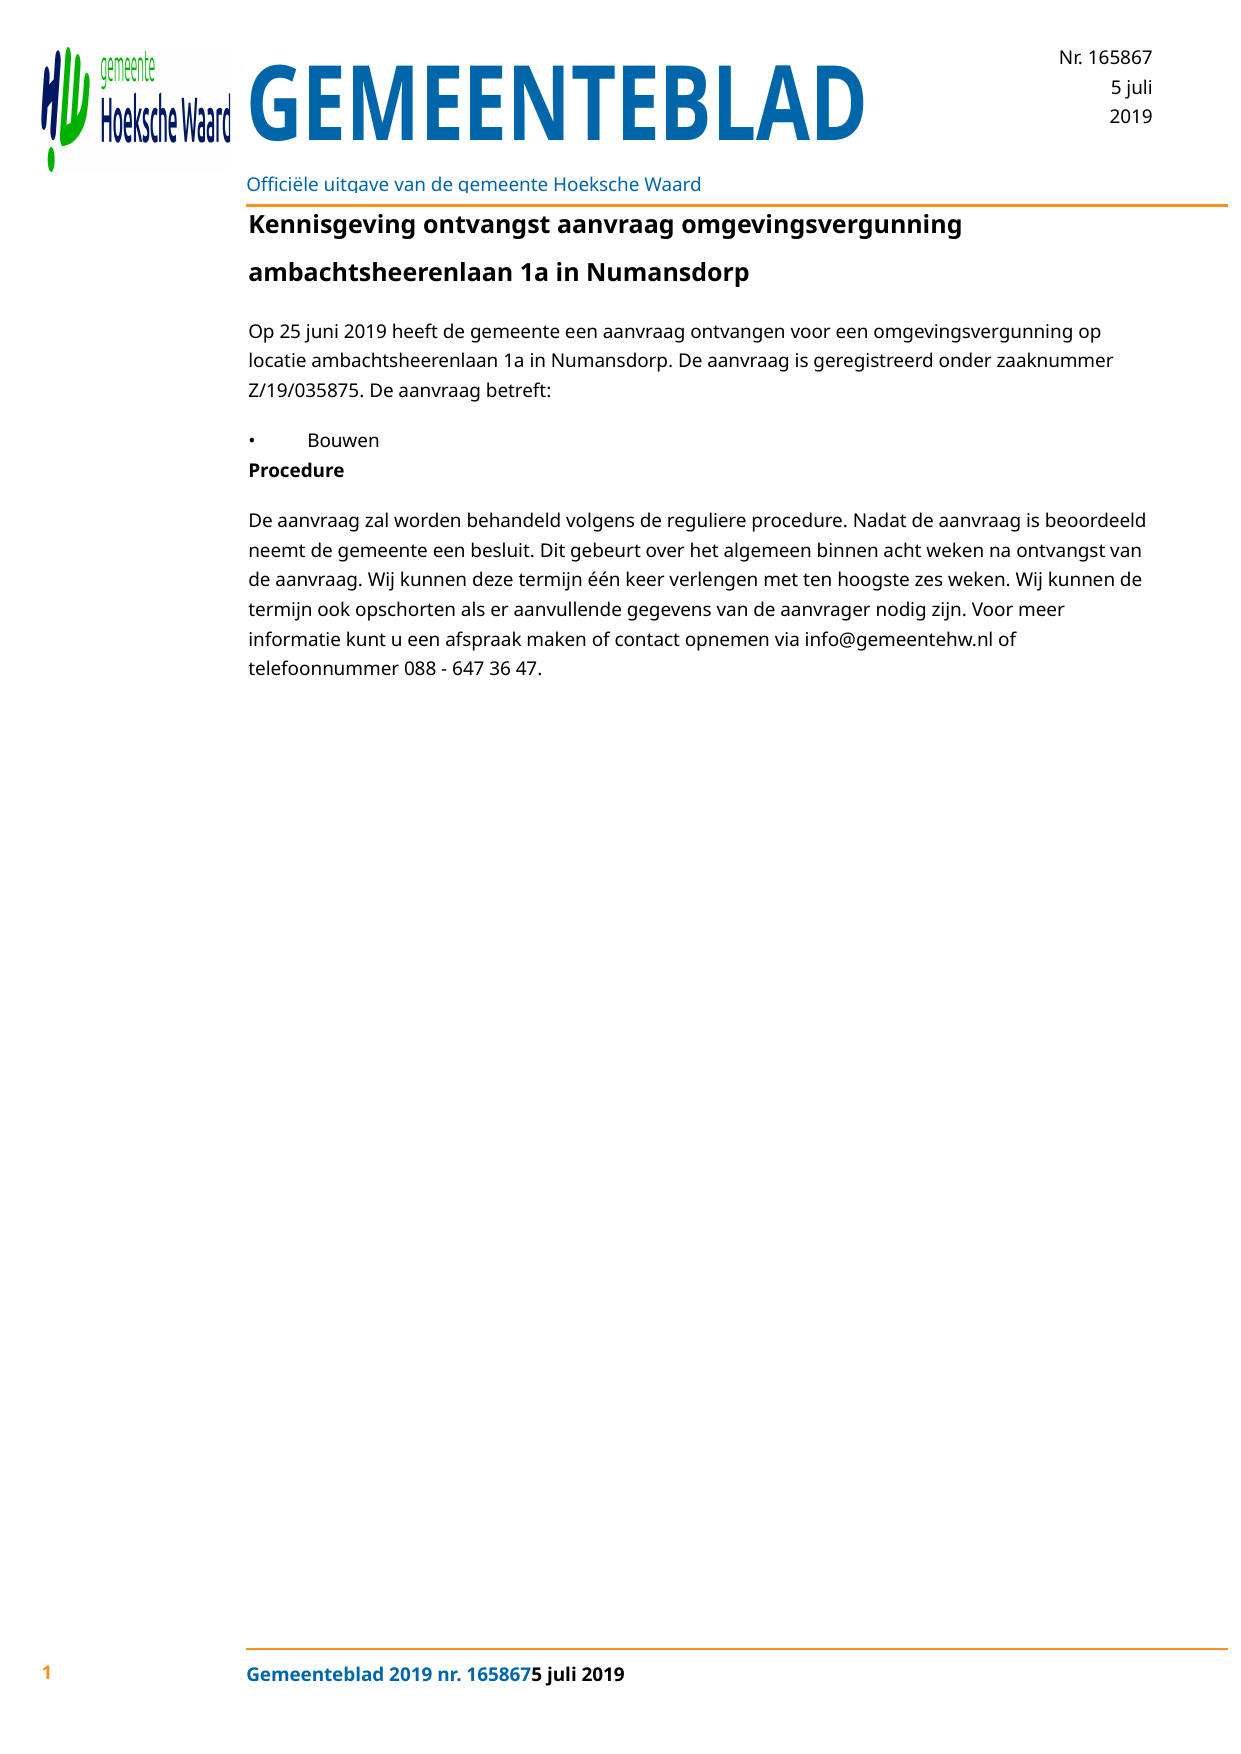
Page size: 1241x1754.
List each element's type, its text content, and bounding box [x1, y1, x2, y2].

text Op 25 juni 2019 heeft de gemeente een aanvraag ontvangen voor een omgevingsvergunning op locatie ambachtsheerenlaan 1a in Numansdorp. De aanvraag is geregistreerd onder zaaknummer Z/19/035875. De aanvraag betreft: [248, 318, 1152, 403]
text De aanvraag zal worden behandeld volgens de reguliere procedure. Nadat de aanvraag is beoordeeld neemt de gemeente een besluit. Dit gebeurt over het algemeen binnen acht weken na ontvangst van de aanvraag. Wij kunnen deze termijn één keer verlengen met ten hoogste zes weken. Wij kunnen de termijn ook opschorten als er aanvullende gegevens van de aanvrager nodig zijn. Voor meer informatie kunt u een afspraak maken of contact opnemen via info@gemeentehw.nl of telefoonnummer 088 - 647 36 47. [248, 507, 1152, 681]
picture [41, 47, 231, 172]
list Bouwen [248, 427, 1152, 453]
text Procedure [248, 457, 1152, 483]
text Kennisgeving ontvangst aanvraag omgevingsvergunning ambachtsheerenlaan 1a in Numansdorp [248, 207, 1152, 288]
